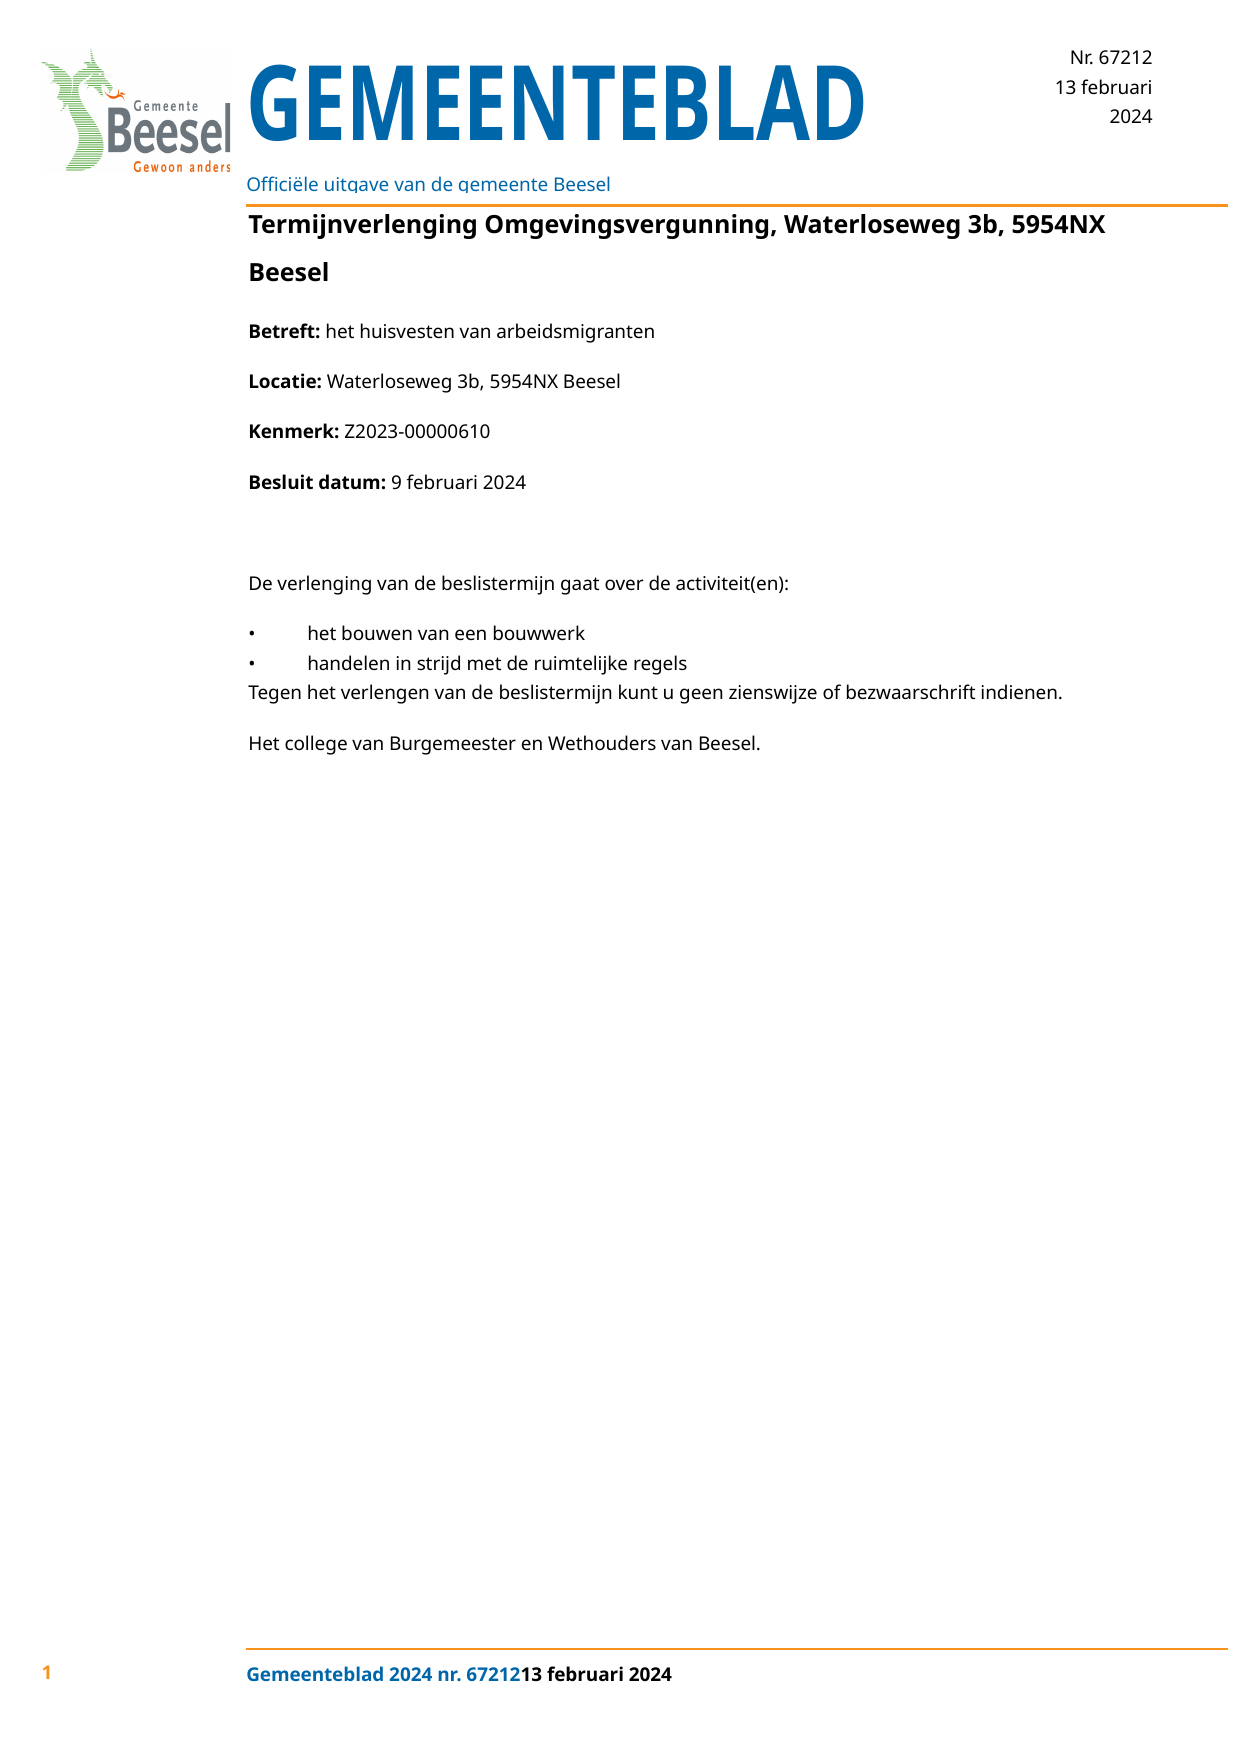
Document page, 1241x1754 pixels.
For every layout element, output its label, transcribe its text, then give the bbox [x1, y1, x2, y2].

text Locatie: Waterloseweg 3b, 5954NX Beesel [248, 368, 1152, 394]
text Tegen het verlengen van de beslistermijn kunt u geen zienswijze of bezwaarschrift indienen. [248, 679, 1152, 705]
list handelen in strijd met de ruimtelijke regels [248, 650, 1152, 676]
list het bouwen van een bouwwerk [248, 620, 1152, 646]
text De verlenging van de beslistermijn gaat over de activiteit(en): [248, 570, 1152, 596]
text Betreft: het huisvesten van arbeidsmigranten [248, 318, 1152, 344]
text Het college van Burgemeester en Wethouders van Beesel. [248, 730, 1152, 756]
text Besluit datum: 9 februari 2024 [248, 469, 1152, 495]
text Termijnverlenging Omgevingsvergunning, Waterloseweg 3b, 5954NX Beesel [248, 207, 1152, 288]
text Kenmerk: Z2023-00000610 [248, 419, 1152, 444]
picture [41, 47, 231, 172]
